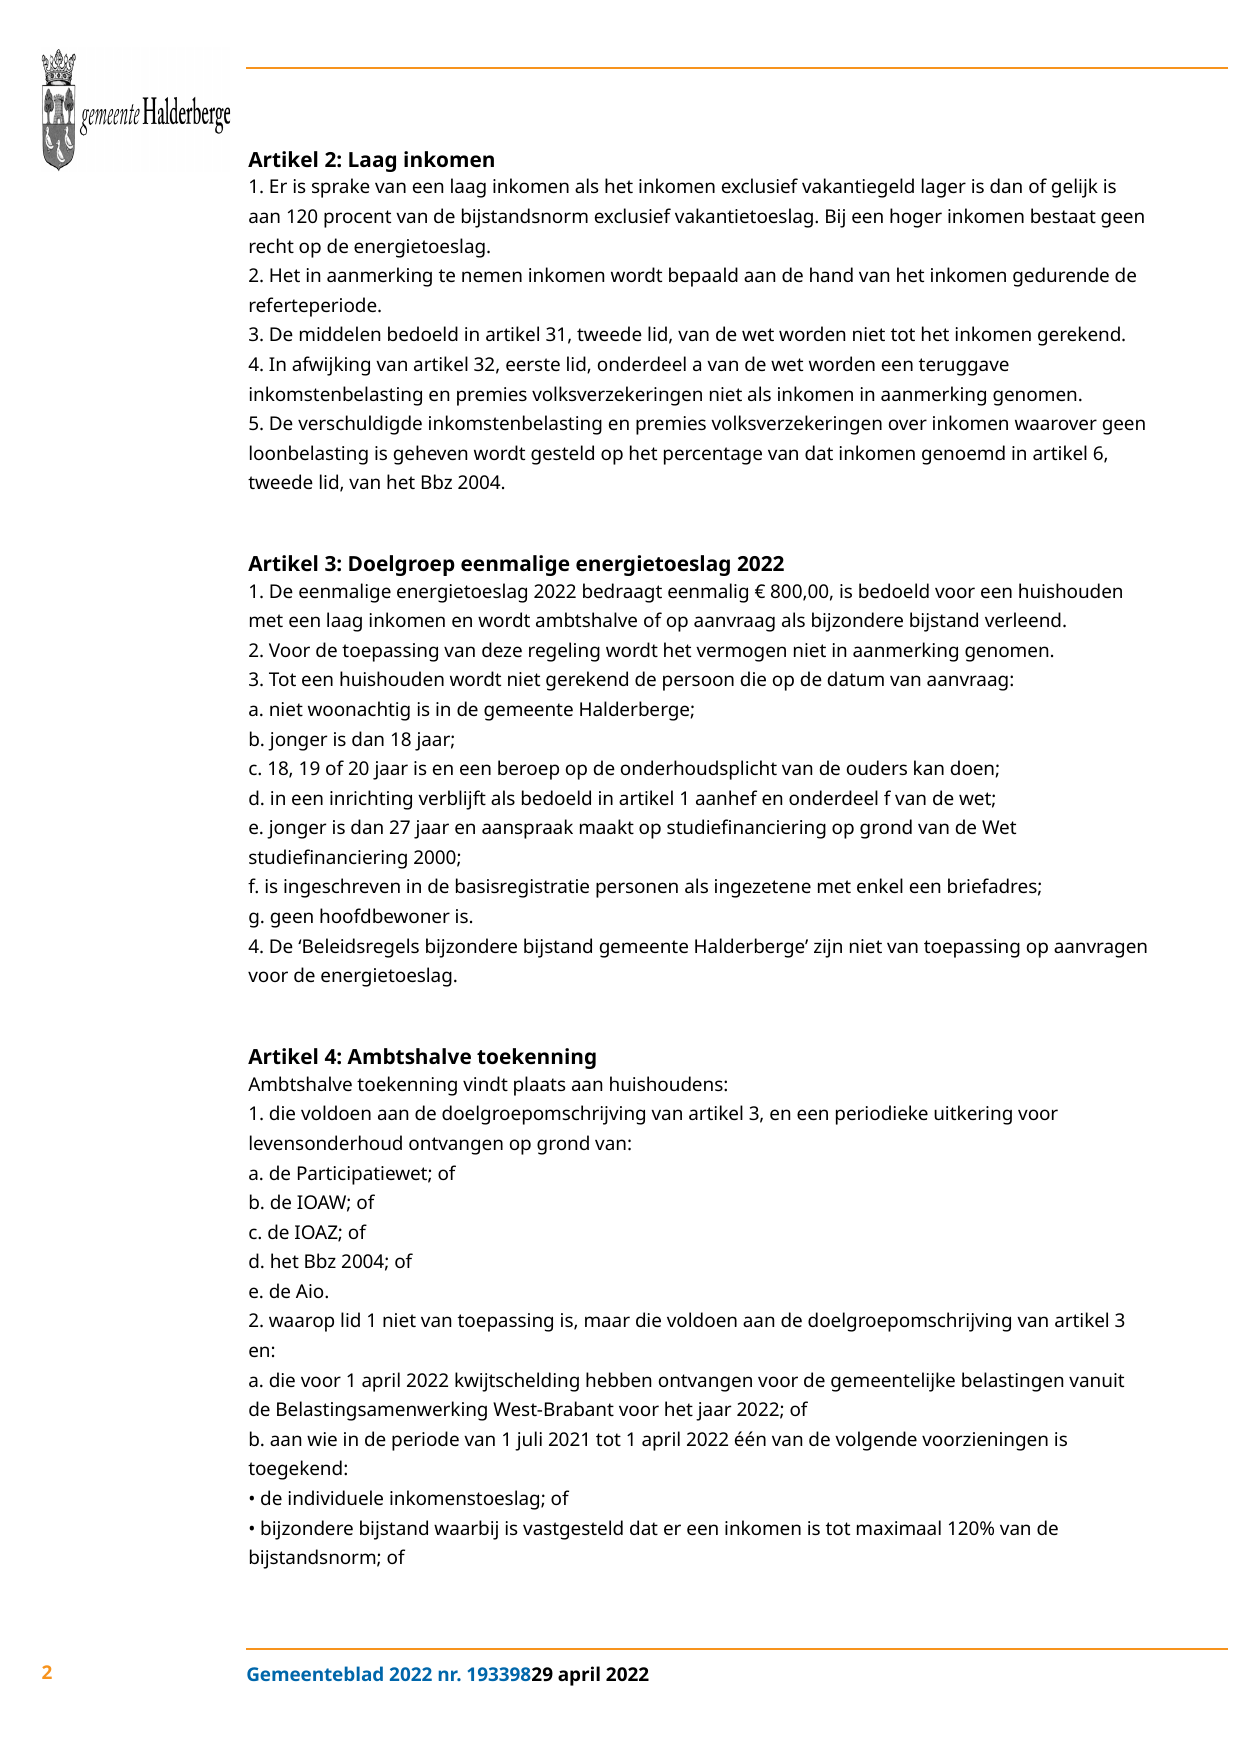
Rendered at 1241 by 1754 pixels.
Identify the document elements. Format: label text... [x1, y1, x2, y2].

text 1. Er is sprake van een laag inkomen als het inkomen exclusief vakantiegeld lager is dan of gelijk is aan 120 procent van de bijstandsnorm exclusief vakantietoeslag. Bij een hoger inkomen bestaat geen recht op de energietoeslag. [248, 174, 1152, 258]
text a. de Participatiewet; of [248, 1160, 1152, 1185]
text g. geen hoofdbewoner is. [248, 903, 1152, 929]
text Ambtshalve toekenning vindt plaats aan huishoudens: [248, 1071, 1152, 1097]
text • bijzondere bijstand waarbij is vastgesteld dat er een inkomen is tot maximaal 120% van de bijstandsnorm; of [248, 1515, 1152, 1570]
text 1. die voldoen aan de doelgroepomschrijving van artikel 3, en een periodieke uitkering voor levensonderhoud ontvangen op grond van: [248, 1101, 1152, 1156]
text 4. In afwijking van artikel 32, eerste lid, onderdeel a van de wet worden een teruggave inkomstenbelasting en premies volksverzekeringen niet als inkomen in aanmerking genomen. [248, 351, 1152, 406]
text c. de IOAZ; of [248, 1219, 1152, 1244]
text c. 18, 19 of 20 jaar is en een beroep op de onderhoudsplicht van de ouders kan doen; [248, 755, 1152, 781]
text e. de Aio. [248, 1278, 1152, 1304]
text e. jonger is dan 27 jaar en aanspraak maakt op studiefinanciering op grond van de Wet studiefinanciering 2000; [248, 814, 1152, 870]
text b. jonger is dan 18 jaar; [248, 726, 1152, 752]
text 1. De eenmalige energietoeslag 2022 bedraagt eenmalig € 800,00, is bedoeld voor een huishouden met een laag inkomen en wordt ambtshalve of op aanvraag als bijzondere bijstand verleend. [248, 578, 1152, 633]
text 2. Het in aanmerking te nemen inkomen wordt bepaald aan de hand van het inkomen gedurende de referteperiode. [248, 262, 1152, 318]
text 5. De verschuldigde inkomstenbelasting en premies volksverzekeringen over inkomen waarover geen loonbelasting is geheven wordt gesteld op het percentage van dat inkomen genoemd in artikel 6, tweede lid, van het Bbz 2004. [248, 410, 1152, 495]
text d. het Bbz 2004; of [248, 1248, 1152, 1274]
text Artikel 3: Doelgroep eenmalige energietoeslag 2022 [248, 549, 1152, 578]
text 4. De ‘Beleidsregels bijzondere bijstand gemeente Halderberge’ zijn niet van toepassing op aanvragen voor de energietoeslag. [248, 933, 1152, 988]
text a. die voor 1 april 2022 kwijtschelding hebben ontvangen voor de gemeentelijke belastingen vanuit de Belastingsamenwerking West-Brabant voor het jaar 2022; of [248, 1367, 1152, 1422]
text 3. De middelen bedoeld in artikel 31, tweede lid, van de wet worden niet tot het inkomen gerekend. [248, 322, 1152, 347]
text b. de IOAW; of [248, 1189, 1152, 1215]
text d. in een inrichting verblijft als bedoeld in artikel 1 aanhef en onderdeel f van de wet; [248, 785, 1152, 811]
text a. niet woonachtig is in de gemeente Halderberge; [248, 696, 1152, 722]
text b. aan wie in de periode van 1 juli 2021 tot 1 april 2022 één van de volgende voorzieningen is toegekend: [248, 1426, 1152, 1481]
text 2. Voor de toepassing van deze regeling wordt het vermogen niet in aanmerking genomen. [248, 637, 1152, 663]
picture [41, 47, 231, 172]
text Artikel 4: Ambtshalve toekenning [248, 1042, 1152, 1071]
text Artikel 2: Laag inkomen [248, 145, 1152, 174]
text • de individuele inkomenstoeslag; of [248, 1485, 1152, 1511]
text 2. waarop lid 1 niet van toepassing is, maar die voldoen aan de doelgroepomschrijving van artikel 3 en: [248, 1308, 1152, 1363]
text 3. Tot een huishouden wordt niet gerekend de persoon die op de datum van aanvraag: [248, 667, 1152, 692]
text f. is ingeschreven in de basisregistratie personen als ingezetene met enkel een briefadres; [248, 874, 1152, 899]
